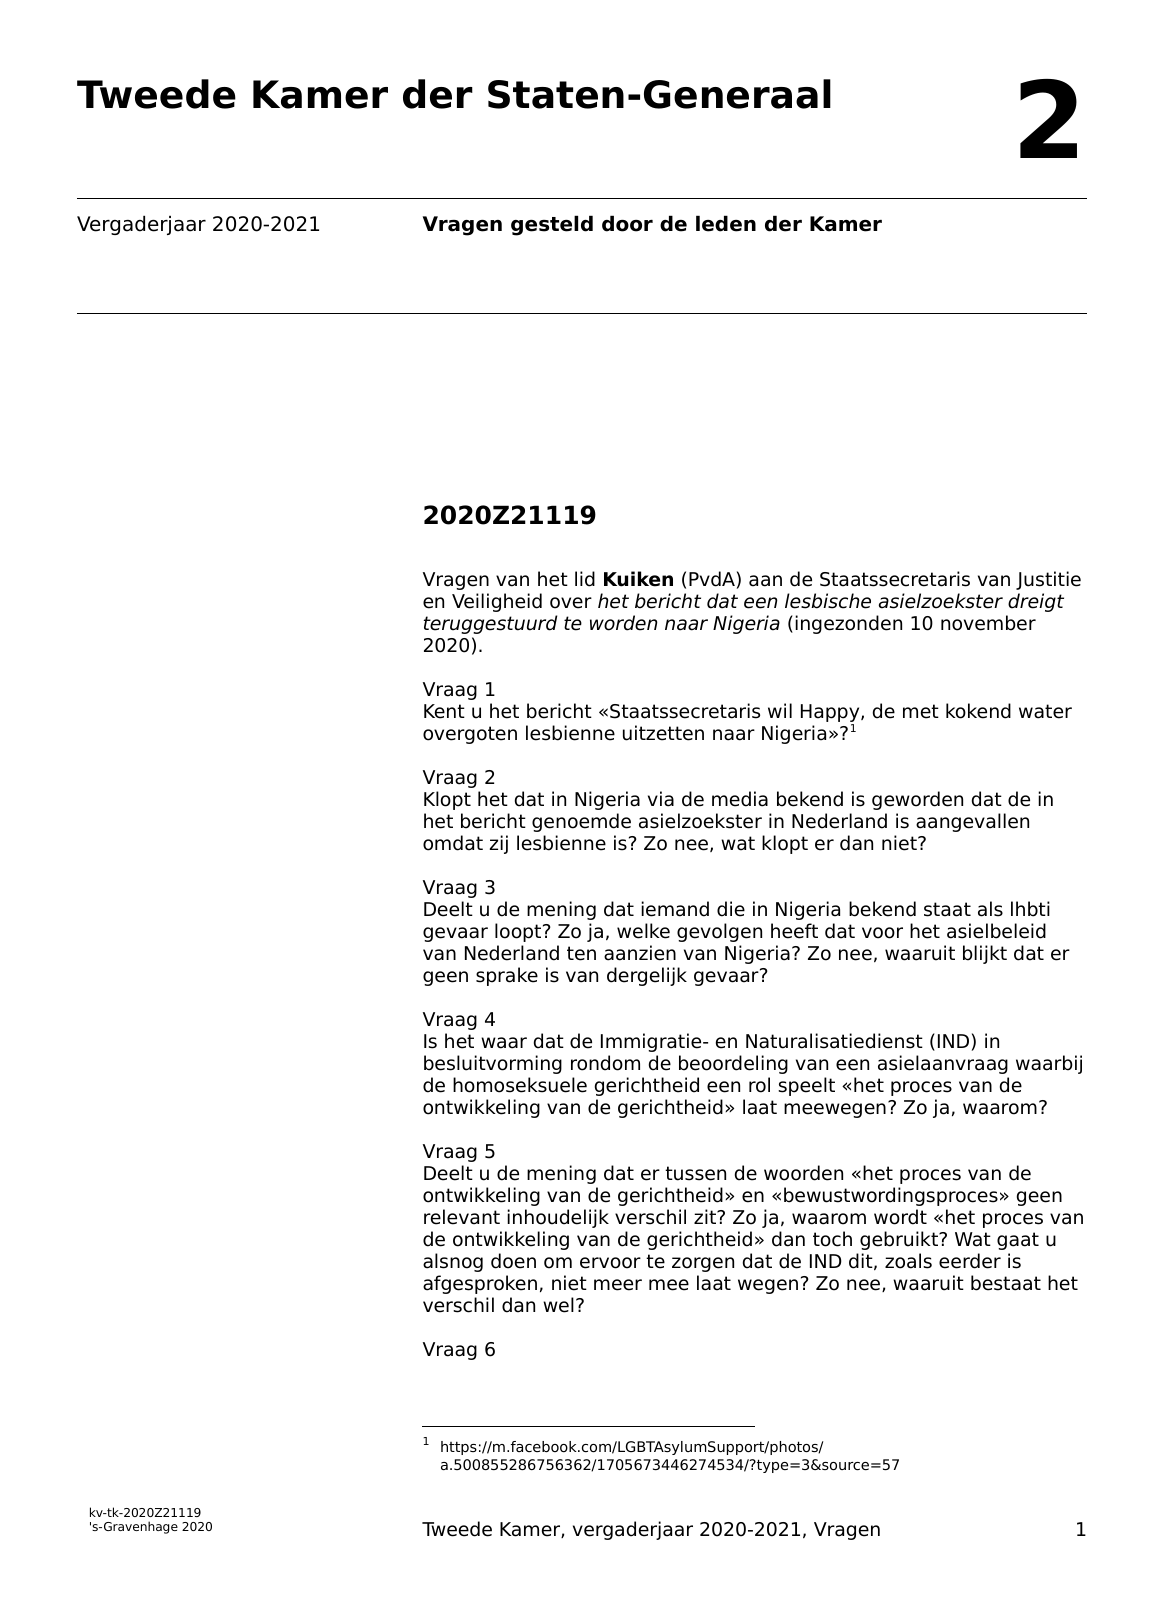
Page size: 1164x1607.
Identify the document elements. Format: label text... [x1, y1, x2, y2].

text Vraag 2 [422, 767, 1087, 789]
table_cell Vergaderjaar 2020-2021 [77, 199, 422, 313]
text Deelt u de mening dat er tussen de woorden «het proces van de ontwikkeling van de gerichtheid» en «bewustwordingsproces» geen relevant inhoudelijk verschil zit? Zo ja, waarom wordt «het proces van de ontwikkeling van de gerichtheid» dan toch gebruikt? Wat gaat u alsnog doen om ervoor te zorgen dat de IND dit, zoals eerder is afgesproken, niet meer mee laat wegen? Zo nee, waaruit bestaat het verschil dan wel? [422, 1163, 1087, 1317]
table_header 2 [886, 59, 1087, 198]
text Is het waar dat de Immigratie- en Naturalisatiedienst (IND) in besluitvorming rondom de beoordeling van een asielaanvraag waarbij de homoseksuele gerichtheid een rol speelt «het proces van de ontwikkeling van de gerichtheid» laat meewegen? Zo ja, waarom? [422, 1031, 1087, 1119]
table_header Tweede Kamer der Staten-Generaal [77, 59, 886, 198]
text Kent u het bericht «Staatssecretaris wil Happy, de met kokend water overgoten lesbienne uitzetten naar Nigeria»? [422, 701, 1087, 745]
text https://m.facebook.com/LGBTAsylumSupport/photos/a.500855286756362/1705673446274534/?type=3&source=57 [422, 1435, 1087, 1474]
table_cell Vragen gesteld door de leden der Kamer [422, 199, 1087, 313]
text Vraag 5 [422, 1141, 1087, 1163]
text Vragen van het lid Kuiken (PvdA) aan de Staatssecretaris van Justitie en Veiligheid over het bericht dat een lesbische asielzoekster dreigt teruggestuurd te worden naar Nigeria (ingezonden 10 november 2020). [422, 569, 1087, 657]
text Vraag 3 [422, 877, 1087, 899]
text Vraag 1 [422, 679, 1087, 701]
text Klopt het dat in Nigeria via de media bekend is geworden dat de in het bericht genoemde asielzoekster in Nederland is aangevallen omdat zij lesbienne is? Zo nee, wat klopt er dan niet? [422, 789, 1087, 855]
text 's-Gravenhage 2020 [88, 1520, 323, 1534]
text Deelt u de mening dat iemand die in Nigeria bekend staat als lhbti gevaar loopt? Zo ja, welke gevolgen heeft dat voor het asielbeleid van Nederland ten aanzien van Nigeria? Zo nee, waaruit blijkt dat er geen sprake is van dergelijk gevaar? [422, 899, 1087, 987]
text 2020Z21119 [422, 501, 1087, 531]
text kv-tk-2020Z21119 [88, 1506, 323, 1520]
text Vraag 6 [422, 1339, 1087, 1361]
text Vraag 4 [422, 1009, 1087, 1031]
